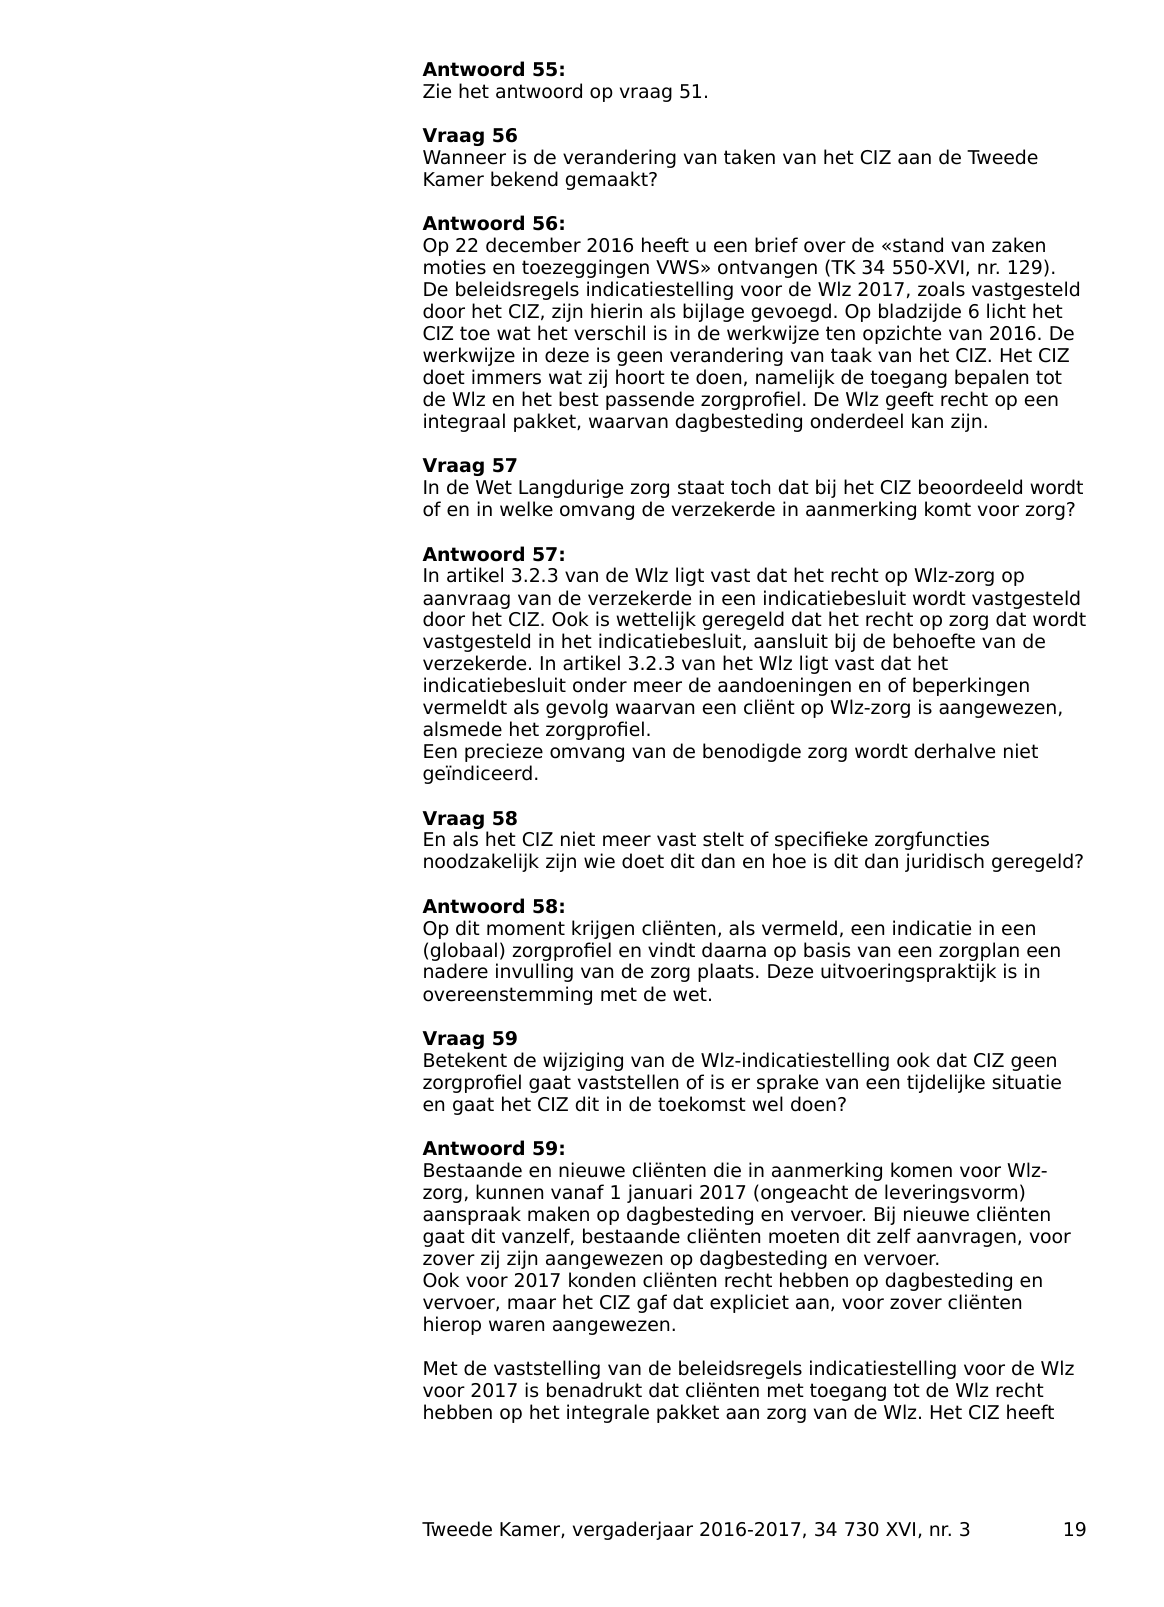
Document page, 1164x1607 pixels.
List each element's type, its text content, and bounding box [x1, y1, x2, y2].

text Vraag 56 [422, 125, 1087, 147]
text Bestaande en nieuwe cliënten die in aanmerking komen voor Wlz-zorg, kunnen vanaf 1 januari 2017 (ongeacht de leveringsvorm) aanspraak maken op dagbesteding en vervoer. Bij nieuwe cliënten gaat dit vanzelf, bestaande cliënten moeten dit zelf aanvragen, voor zover zij zijn aangewezen op dagbesteding en vervoer. [422, 1160, 1087, 1269]
text Vraag 59 [422, 1028, 1087, 1049]
text Betekent de wijziging van de Wlz-indicatiestelling ook dat CIZ geen zorgprofiel gaat vaststellen of is er sprake van een tijdelijke situatie en gaat het CIZ dit in de toekomst wel doen? [422, 1049, 1087, 1116]
text Wanneer is de verandering van taken van het CIZ aan de Tweede Kamer bekend gemaakt? [422, 147, 1087, 191]
text Vraag 58 [422, 807, 1087, 829]
text In de Wet Langdurige zorg staat toch dat bij het CIZ beoordeeld wordt of en in welke omvang de verzekerde in aanmerking komt voor zorg? [422, 477, 1087, 521]
text Een precieze omvang van de benodigde zorg wordt derhalve niet geïndiceerd. [422, 741, 1087, 785]
text Antwoord 59: [422, 1138, 1087, 1160]
text Vraag 57 [422, 455, 1087, 477]
text Antwoord 56: [422, 213, 1087, 235]
text Op dit moment krijgen cliënten, als vermeld, een indicatie in een (globaal) zorgprofiel en vindt daarna op basis van een zorgplan een nadere invulling van de zorg plaats. Deze uitvoeringspraktijk is in overeenstemming met de wet. [422, 917, 1087, 1005]
text Ook voor 2017 konden cliënten recht hebben op dagbesteding en vervoer, maar het CIZ gaf dat expliciet aan, voor zover cliënten hierop waren aangewezen. [422, 1269, 1087, 1336]
text Zie het antwoord op vraag 51. [422, 81, 1087, 103]
text Op 22 december 2016 heeft u een brief over de «stand van zaken moties en toezeggingen VWS» ontvangen (TK 34 550-XVI, nr. 129). De beleidsregels indicatiestelling voor de Wlz 2017, zoals vastgesteld door het CIZ, zijn hierin als bijlage gevoegd. Op bladzijde 6 licht het CIZ toe wat het verschil is in de werkwijze ten opzichte van 2016. De werkwijze in deze is geen verandering van taak van het CIZ. Het CIZ doet immers wat zij hoort te doen, namelijk de toegang bepalen tot de Wlz en het best passende zorgprofiel. De Wlz geeft recht op een integraal pakket, waarvan dagbesteding onderdeel kan zijn. [422, 235, 1087, 433]
text In artikel 3.2.3 van de Wlz ligt vast dat het recht op Wlz-zorg op aanvraag van de verzekerde in een indicatiebesluit wordt vastgesteld door het CIZ. Ook is wettelijk geregeld dat het recht op zorg dat wordt vastgesteld in het indicatiebesluit, aansluit bij de behoefte van de verzekerde. In artikel 3.2.3 van het Wlz ligt vast dat het indicatiebesluit onder meer de aandoeningen en of beperkingen vermeldt als gevolg waarvan een cliënt op Wlz-zorg is aangewezen, alsmede het zorgprofiel. [422, 565, 1087, 741]
text Antwoord 55: [422, 59, 1087, 81]
text Antwoord 57: [422, 543, 1087, 565]
text Met de vaststelling van de beleidsregels indicatiestelling voor de Wlz voor 2017 is benadrukt dat cliënten met toegang tot de Wlz recht hebben op het integrale pakket aan zorg van de Wlz. Het CIZ heeft [422, 1358, 1087, 1424]
text En als het CIZ niet meer vast stelt of specifieke zorgfuncties noodzakelijk zijn wie doet dit dan en hoe is dit dan juridisch geregeld? [422, 829, 1087, 873]
text Antwoord 58: [422, 896, 1087, 917]
